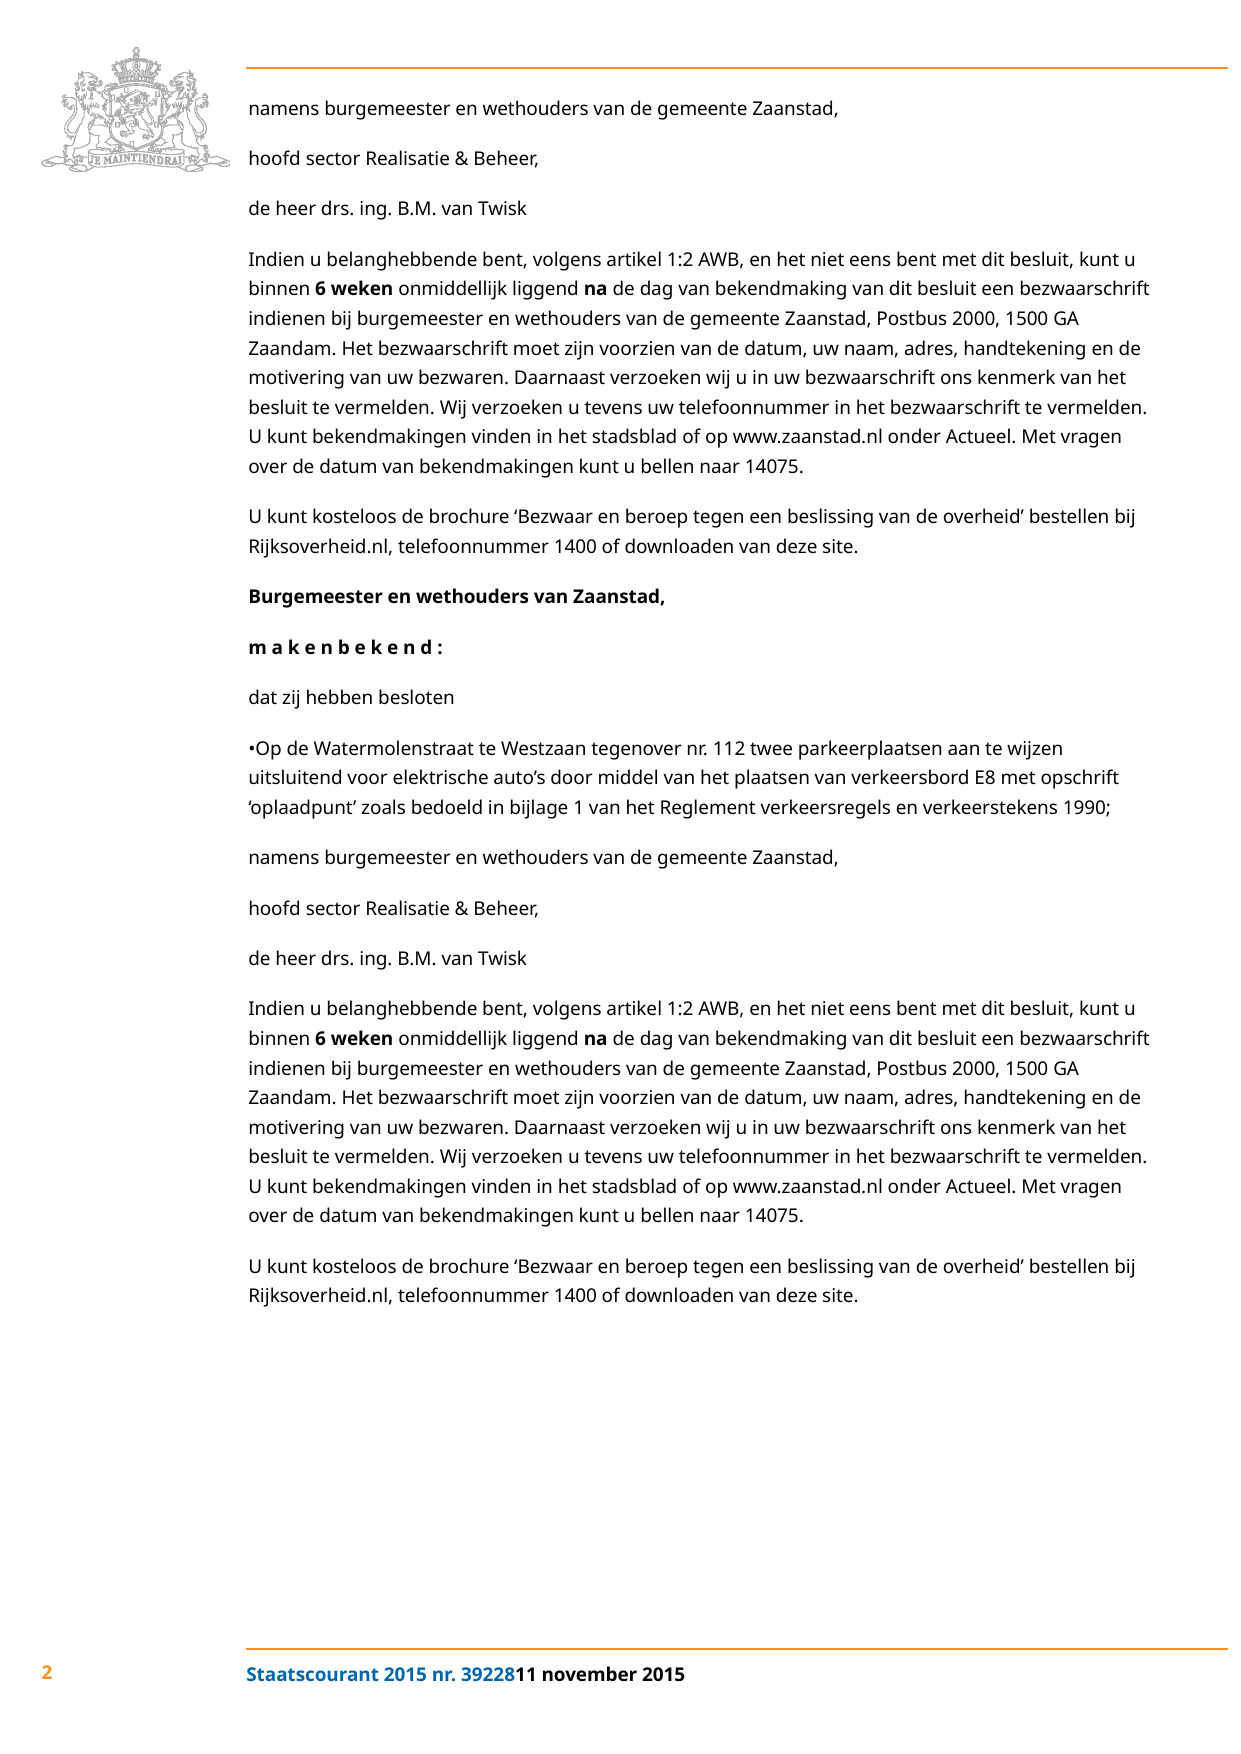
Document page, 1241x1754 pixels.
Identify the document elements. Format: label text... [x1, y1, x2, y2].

text hoofd sector Realisatie & Beheer, [248, 145, 1152, 171]
text namens burgemeester en wethouders van de gemeente Zaanstad, [248, 844, 1152, 870]
text de heer drs. ing. B.M. van Twisk [248, 945, 1152, 971]
text U kunt kosteloos de brochure ‘Bezwaar en beroep tegen een beslissing van de overheid’ bestellen bij Rijksoverheid.nl, telefoonnummer 1400 of downloaden van deze site. [248, 503, 1152, 559]
text dat zij hebben besloten [248, 684, 1152, 710]
text Indien u belanghebbende bent, volgens artikel 1:2 AWB, en het niet eens bent met dit besluit, kunt u binnen 6 weken onmiddellijk liggend na de dag van bekendmaking van dit besluit een bezwaarschrift indienen bij burgemeester en wethouders van de gemeente Zaanstad, Postbus 2000, 1500 GA Zaandam. Het bezwaarschrift moet zijn voorzien van de datum, uw naam, adres, handtekening en de motivering van uw bezwaren. Daarnaast verzoeken wij u in uw bezwaarschrift ons kenmerk van het besluit te vermelden. Wij verzoeken u tevens uw telefoonnummer in het bezwaarschrift te vermelden. U kunt bekendmakingen vinden in het stadsblad of op www.zaanstad.nl onder Actueel. Met vragen over de datum van bekendmakingen kunt u bellen naar 14075. [248, 246, 1152, 479]
text Burgemeester en wethouders van Zaanstad, [248, 583, 1152, 609]
picture [41, 47, 231, 172]
text hoofd sector Realisatie & Beheer, [248, 895, 1152, 921]
text namens burgemeester en wethouders van de gemeente Zaanstad, [248, 95, 1152, 121]
text Indien u belanghebbende bent, volgens artikel 1:2 AWB, en het niet eens bent met dit besluit, kunt u binnen 6 weken onmiddellijk liggend na de dag van bekendmaking van dit besluit een bezwaarschrift indienen bij burgemeester en wethouders van de gemeente Zaanstad, Postbus 2000, 1500 GA Zaandam. Het bezwaarschrift moet zijn voorzien van de datum, uw naam, adres, handtekening en de motivering van uw bezwaren. Daarnaast verzoeken wij u in uw bezwaarschrift ons kenmerk van het besluit te vermelden. Wij verzoeken u tevens uw telefoonnummer in het bezwaarschrift te vermelden. U kunt bekendmakingen vinden in het stadsblad of op www.zaanstad.nl onder Actueel. Met vragen over de datum van bekendmakingen kunt u bellen naar 14075. [248, 996, 1152, 1228]
text U kunt kosteloos de brochure ‘Bezwaar en beroep tegen een beslissing van de overheid’ bestellen bij Rijksoverheid.nl, telefoonnummer 1400 of downloaden van deze site. [248, 1253, 1152, 1308]
text m a k e n b e k e n d : [248, 634, 1152, 660]
text •Op de Watermolenstraat te Westzaan tegenover nr. 112 twee parkeerplaatsen aan te wijzen uitsluitend voor elektrische auto’s door middel van het plaatsen van verkeersbord E8 met opschrift ‘oplaadpunt’ zoals bedoeld in bijlage 1 van het Reglement verkeersregels en verkeerstekens 1990; [248, 735, 1152, 820]
text de heer drs. ing. B.M. van Twisk [248, 196, 1152, 221]
